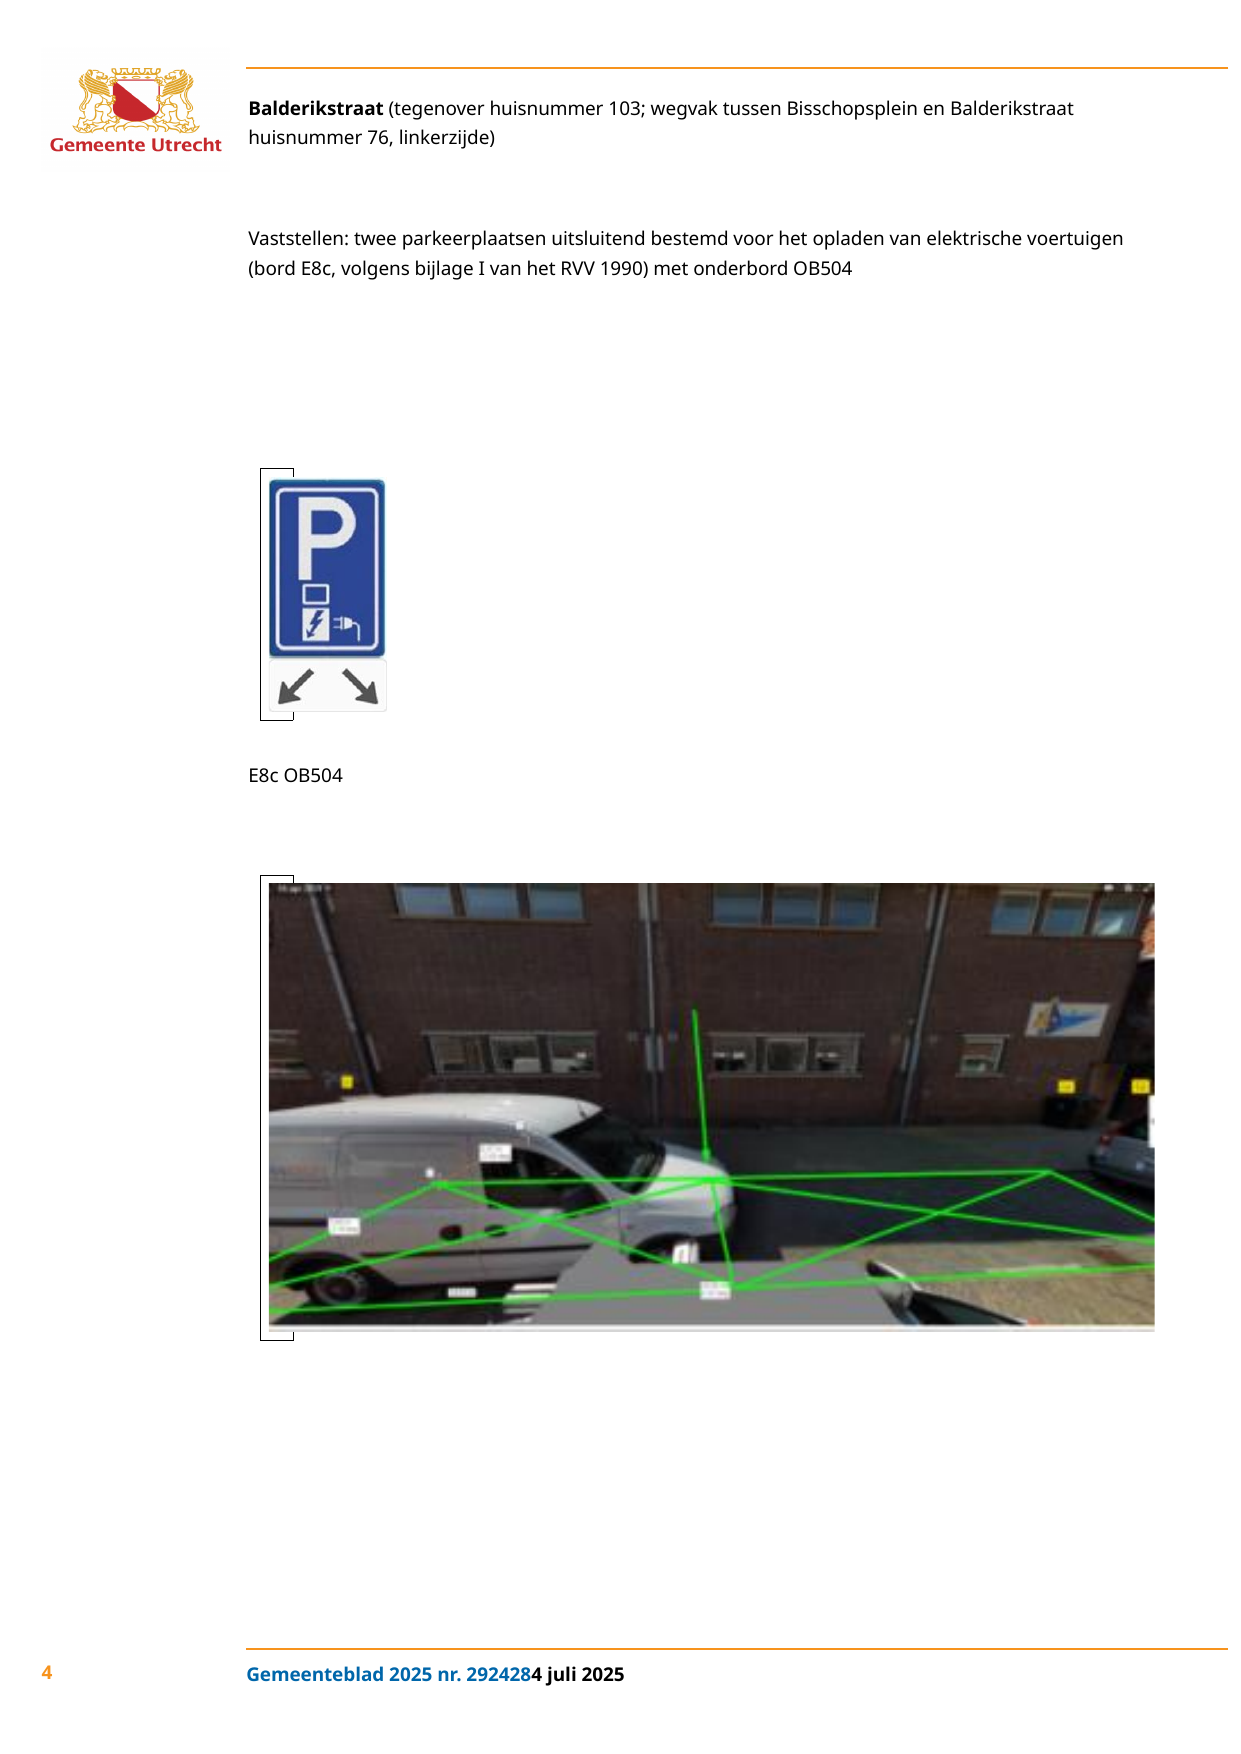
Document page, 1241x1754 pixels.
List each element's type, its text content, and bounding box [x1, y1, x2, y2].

text E8c OB504 [248, 762, 1152, 788]
text Balderikstraat (tegenover huisnummer 103; wegvak tussen Bisschopsplein en Balderikstraat huisnummer 76, linkerzijde) [248, 95, 1152, 150]
picture [268, 883, 1155, 1332]
text Vaststellen: twee parkeerplaatsen uitsluitend bestemd voor het opladen van elektrische voertuigen (bord E8c, volgens bijlage I van het RVV 1990) met onderbord OB504 [248, 225, 1152, 281]
picture [268, 477, 387, 712]
picture [41, 47, 231, 172]
